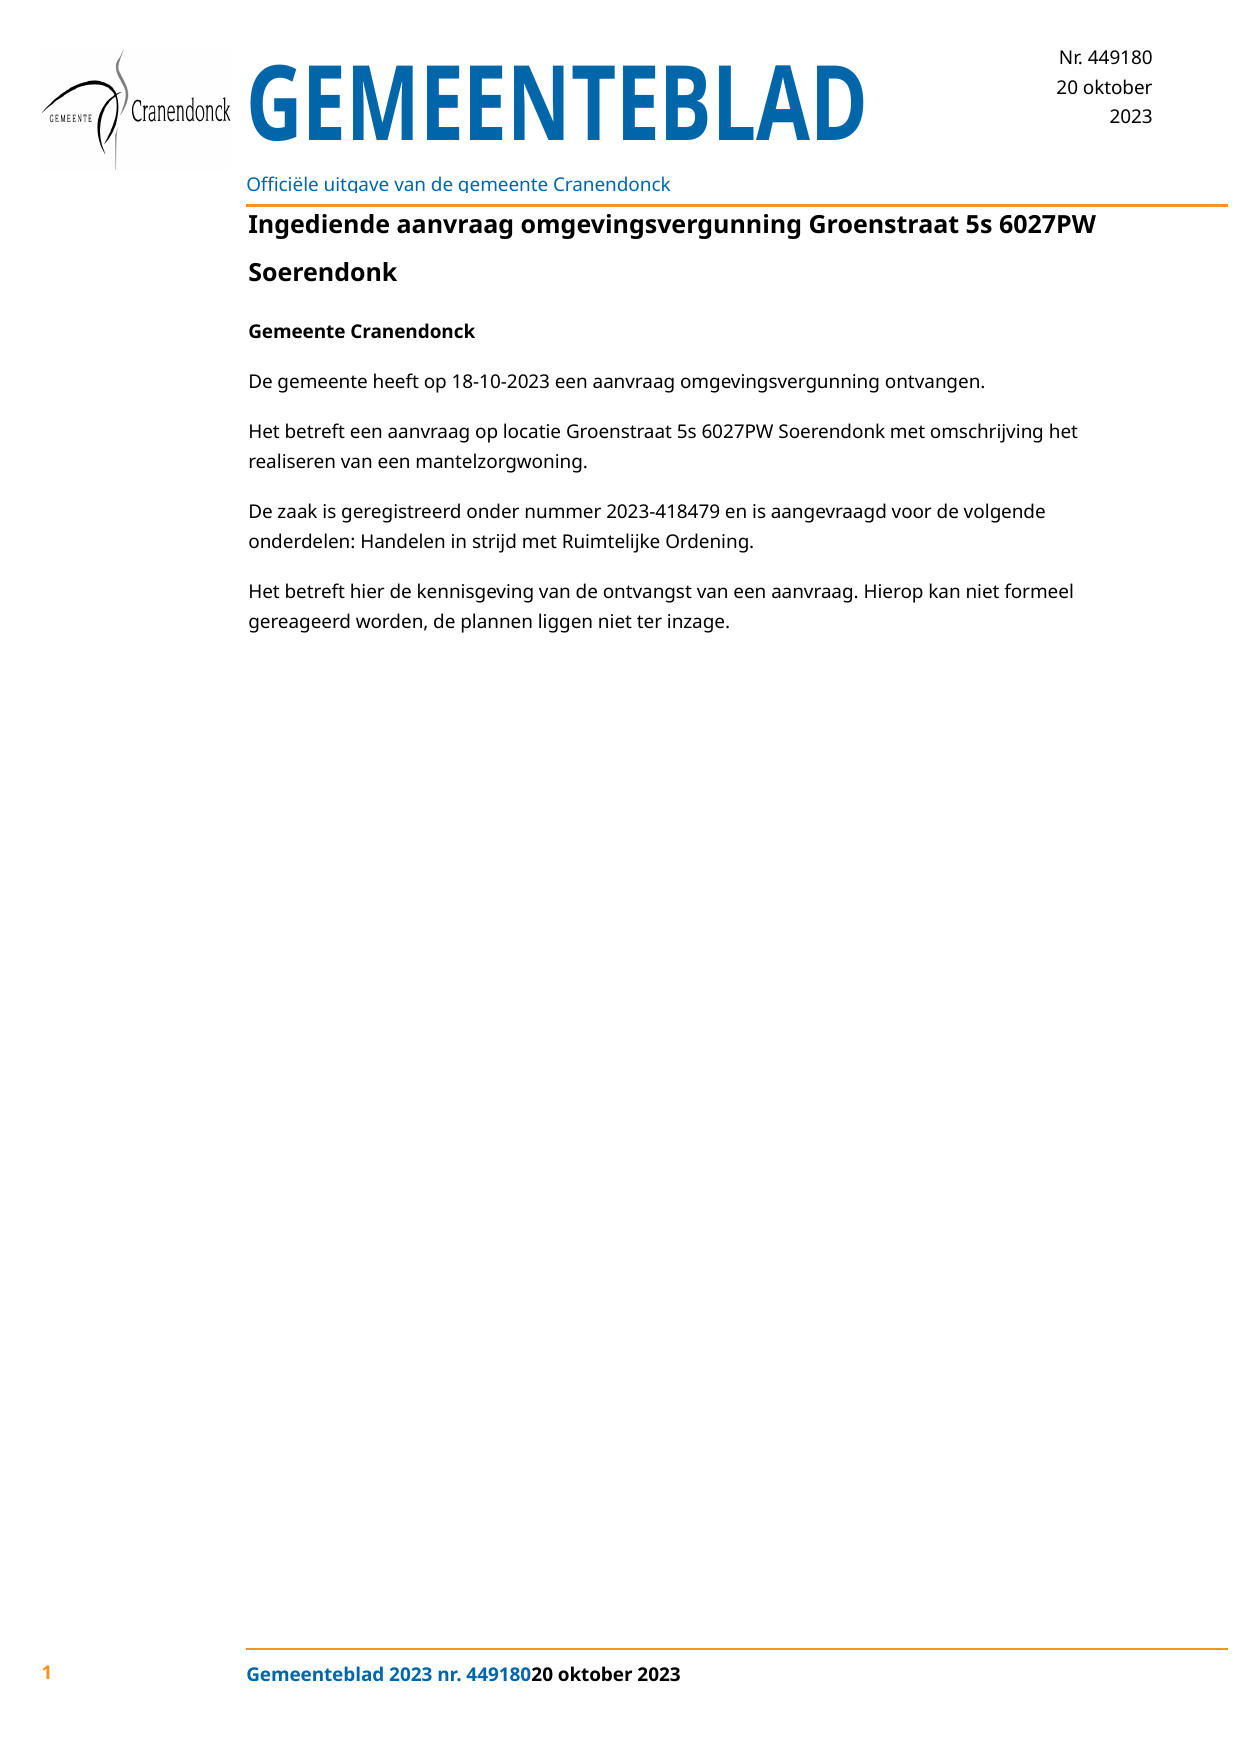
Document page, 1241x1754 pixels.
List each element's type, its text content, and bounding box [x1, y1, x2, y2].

picture [41, 47, 231, 172]
text Gemeente Cranendonck [248, 318, 1152, 344]
text Het betreft een aanvraag op locatie Groenstraat 5s 6027PW Soerendonk met omschrijving het realiseren van een mantelzorgwoning. [248, 419, 1152, 474]
text Ingediende aanvraag omgevingsvergunning Groenstraat 5s 6027PW Soerendonk [248, 207, 1152, 288]
text De gemeente heeft op 18-10-2023 een aanvraag omgevingsvergunning ontvangen. [248, 368, 1152, 394]
text Het betreft hier de kennisgeving van de ontvangst van een aanvraag. Hierop kan niet formeel gereageerd worden, de plannen liggen niet ter inzage. [248, 579, 1152, 634]
text De zaak is geregistreerd onder nummer 2023-418479 en is aangevraagd voor de volgende onderdelen: Handelen in strijd met Ruimtelijke Ordening. [248, 499, 1152, 554]
